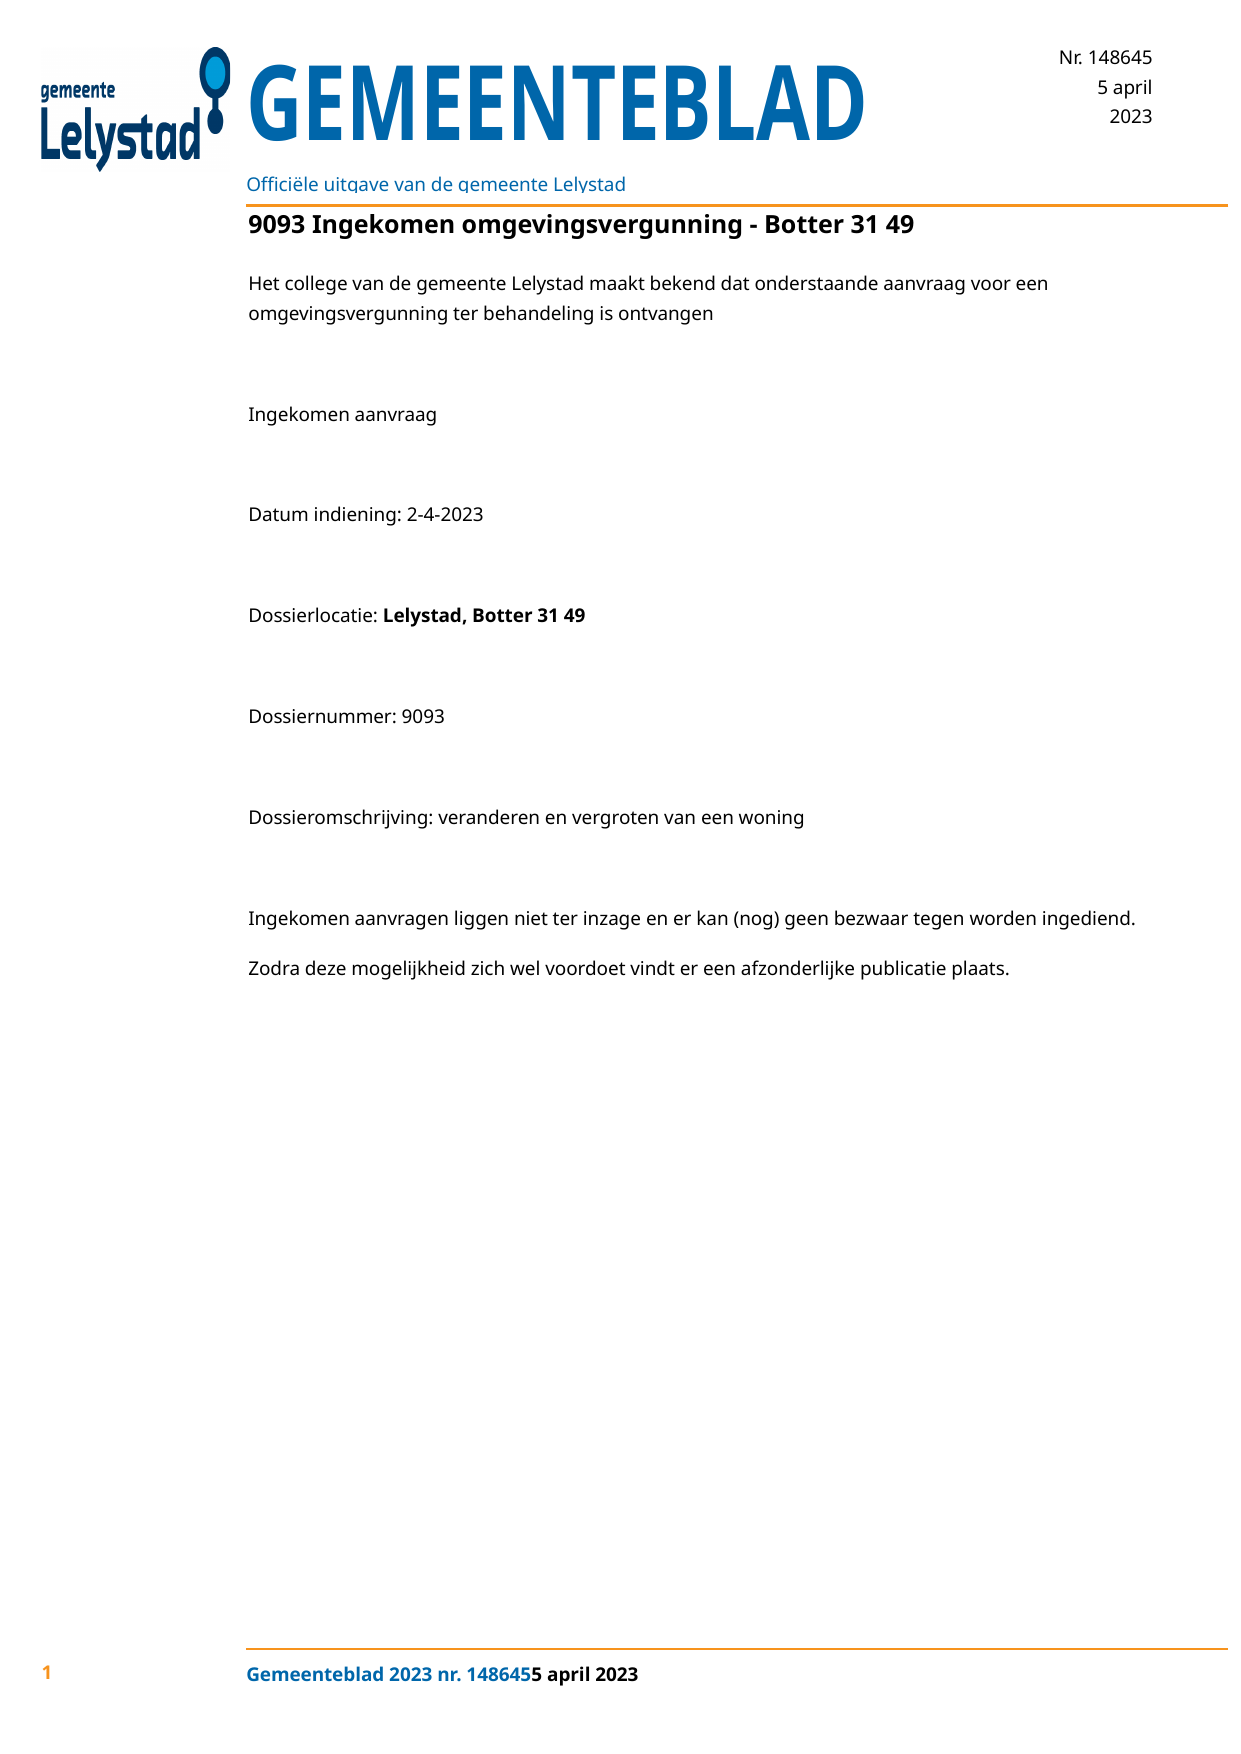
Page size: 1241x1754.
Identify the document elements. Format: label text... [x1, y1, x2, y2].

text 9093 Ingekomen omgevingsvergunning - Botter 31 49 [248, 207, 1152, 241]
text Ingekomen aanvraag [248, 401, 1152, 426]
text Dossieromschrijving: veranderen en vergroten van een woning [248, 804, 1152, 830]
text Dossiernummer: 9093 [248, 703, 1152, 729]
text Dossierlocatie: Lelystad, Botter 31 49 [248, 602, 1152, 628]
text Het college van de gemeente Lelystad maakt bekend dat onderstaande aanvraag voor een omgevingsvergunning ter behandeling is ontvangen [248, 270, 1152, 326]
picture [41, 47, 231, 172]
text Zodra deze mogelijkheid zich wel voordoet vindt er een afzonderlijke publicatie plaats. [248, 955, 1152, 981]
text Datum indiening: 2-4-2023 [248, 502, 1152, 527]
text Ingekomen aanvragen liggen niet ter inzage en er kan (nog) geen bezwaar tegen worden ingediend. [248, 905, 1152, 931]
